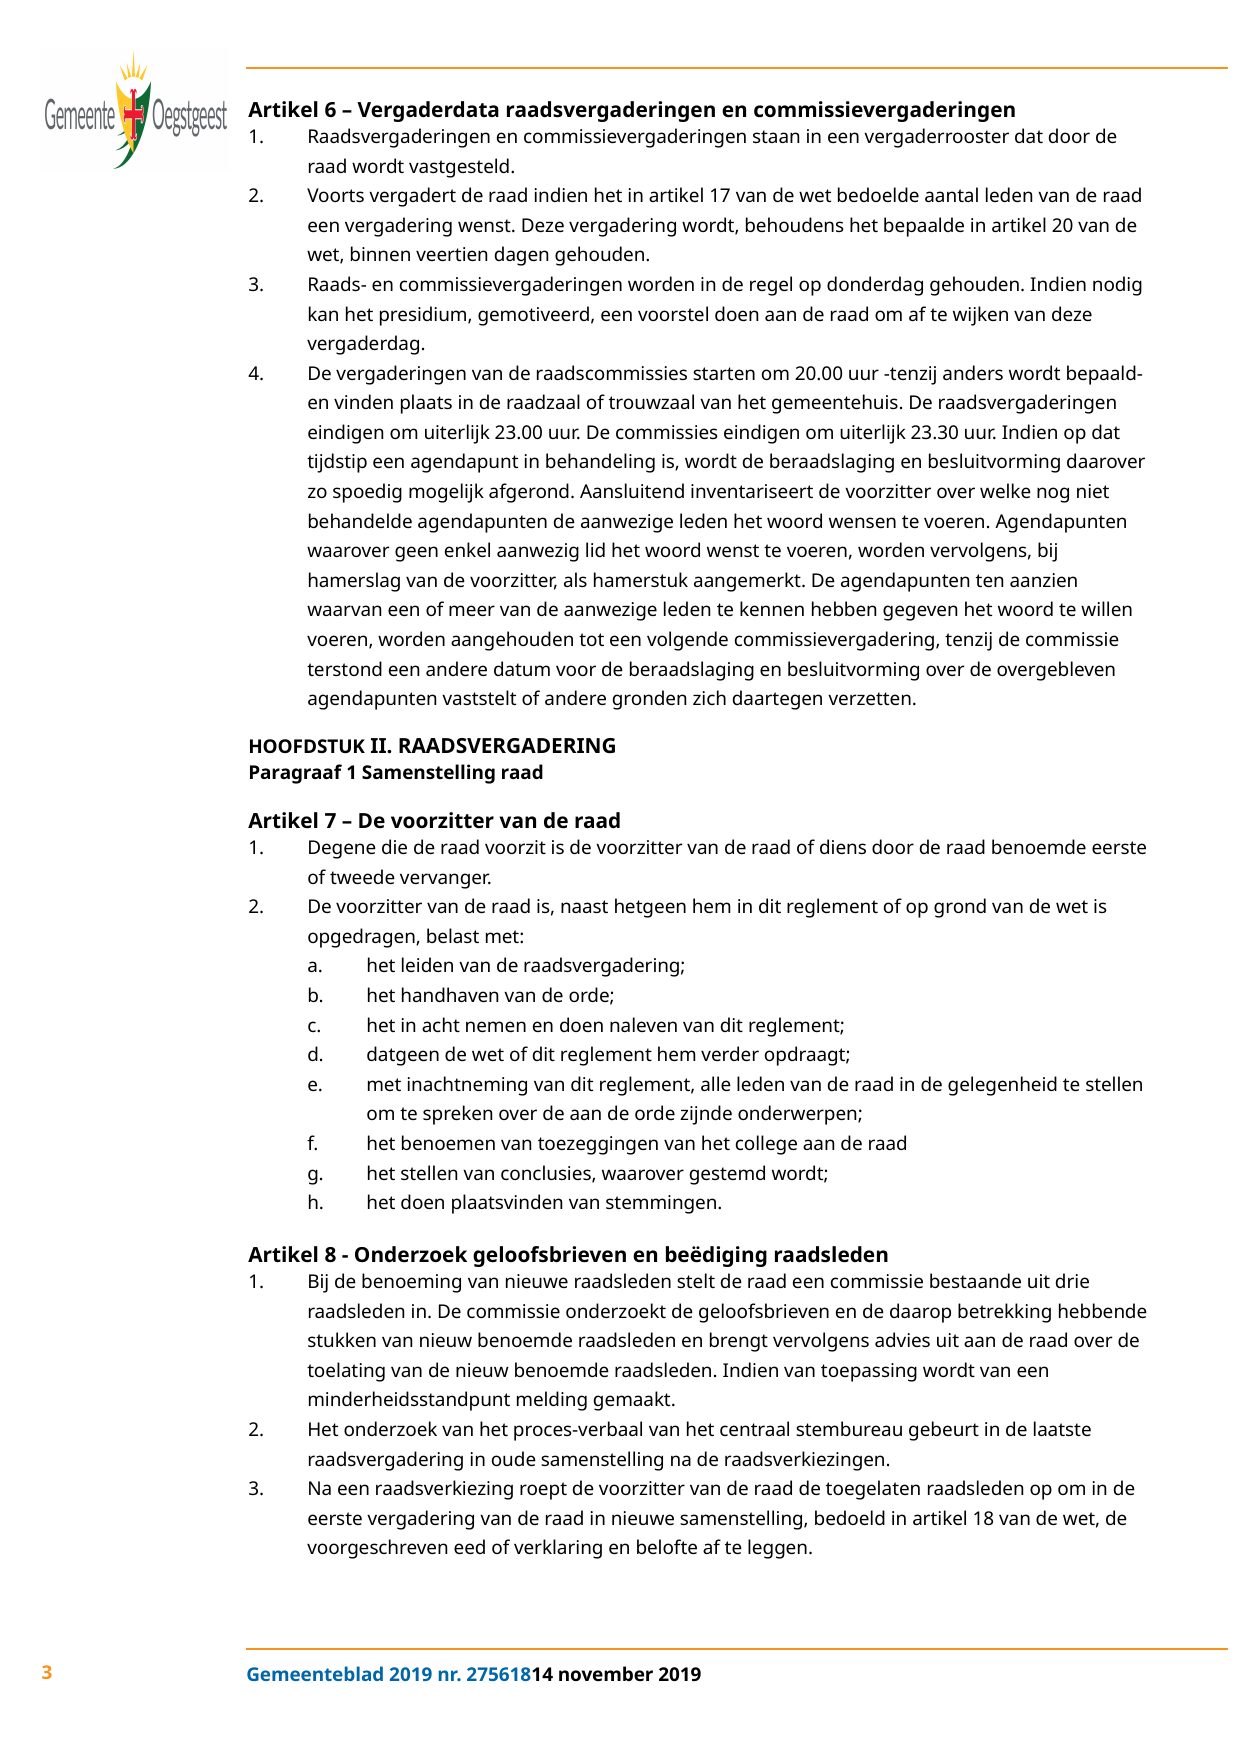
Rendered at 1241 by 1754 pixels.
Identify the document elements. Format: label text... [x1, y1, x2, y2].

text Artikel 8 - Onderzoek geloofsbrieven en beëdiging raadsleden [248, 1240, 1152, 1268]
text Artikel 6 – Vergaderdata raadsvergaderingen en commissievergaderingen [248, 95, 1152, 123]
list De vergaderingen van de raadscommissies starten om 20.00 uur -tenzij anders wordt bepaald- en vinden plaats in de raadzaal of trouwzaal van het gemeentehuis. De raadsvergaderingen eindigen om uiterlijk 23.00 uur. De commissies eindigen om uiterlijk 23.30 uur. Indien op dat tijdstip een agendapunt in behandeling is, wordt de beraadslaging en besluitvorming daarover zo spoedig mogelijk afgerond. Aansluitend inventariseert de voorzitter over welke nog niet behandelde agendapunten de aanwezige leden het woord wensen te voeren. Agendapunten waarover geen enkel aanwezig lid het woord wenst te voeren, worden vervolgens, bij hamerslag van de voorzitter, als hamerstuk aangemerkt. De agendapunten ten aanzien waarvan een of meer van de aanwezige leden te kennen hebben gegeven het woord te willen voeren, worden aangehouden tot een volgende commissievergadering, tenzij de commissie terstond een andere datum voor de beraadslaging en besluitvorming over de overgebleven agendapunten vaststelt of andere gronden zich daartegen verzetten. [248, 360, 1152, 711]
list Raadsvergaderingen en commissievergaderingen staan in een vergaderrooster dat door de raad wordt vastgesteld. [248, 123, 1152, 178]
list Na een raadsverkiezing roept de voorzitter van de raad de toegelaten raadsleden op om in de eerste vergadering van de raad in nieuwe samenstelling, bedoeld in artikel 18 van de wet, de voorgeschreven eed of verklaring en belofte af te leggen. [248, 1475, 1152, 1560]
list De voorzitter van de raad is, naast hetgeen hem in dit reglement of op grond van de wet is opgedragen, belast met: [248, 893, 1152, 949]
text Artikel 7 – De voorzitter van de raad [248, 806, 1152, 834]
list het doen plaatsvinden van stemmingen. [307, 1189, 1152, 1215]
list Het onderzoek van het proces-verbaal van het centraal stembureau gebeurt in de laatste raadsvergadering in oude samenstelling na de raadsverkiezingen. [248, 1416, 1152, 1471]
list Bij de benoeming van nieuwe raadsleden stelt de raad een commissie bestaande uit drie raadsleden in. De commissie onderzoekt de geloofsbrieven en de daarop betrekking hebbende stukken van nieuw benoemde raadsleden en brengt vervolgens advies uit aan de raad over de toelating van de nieuw benoemde raadsleden. Indien van toepassing wordt van een minderheidsstandpunt melding gemaakt. [248, 1268, 1152, 1412]
picture [41, 47, 231, 172]
list het benoemen van toezeggingen van het college aan de raad [307, 1130, 1152, 1156]
list Raads- en commissievergaderingen worden in de regel op donderdag gehouden. Indien nodig kan het presidium, gemotiveerd, een voorstel doen aan de raad om af te wijken van deze vergaderdag. [248, 271, 1152, 356]
list met inachtneming van dit reglement, alle leden van de raad in de gelegenheid te stellen om te spreken over de aan de orde zijnde onderwerpen; [307, 1071, 1152, 1126]
text HOOFDSTUK II. RAADSVERGADERING [248, 731, 1152, 759]
list het leiden van de raadsvergadering; [307, 953, 1152, 978]
list datgeen de wet of dit reglement hem verder opdraagt; [307, 1041, 1152, 1067]
list het in acht nemen en doen naleven van dit reglement; [307, 1012, 1152, 1038]
list Voorts vergadert de raad indien het in artikel 17 van de wet bedoelde aantal leden van de raad een vergadering wenst. Deze vergadering wordt, behoudens het bepaalde in artikel 20 van de wet, binnen veertien dagen gehouden. [248, 182, 1152, 267]
text Paragraaf 1 Samenstelling raad [248, 759, 1152, 785]
list het stellen van conclusies, waarover gestemd wordt; [307, 1160, 1152, 1186]
list Degene die de raad voorzit is de voorzitter van de raad of diens door de raad benoemde eerste of tweede vervanger. [248, 834, 1152, 890]
list het handhaven van de orde; [307, 982, 1152, 1008]
